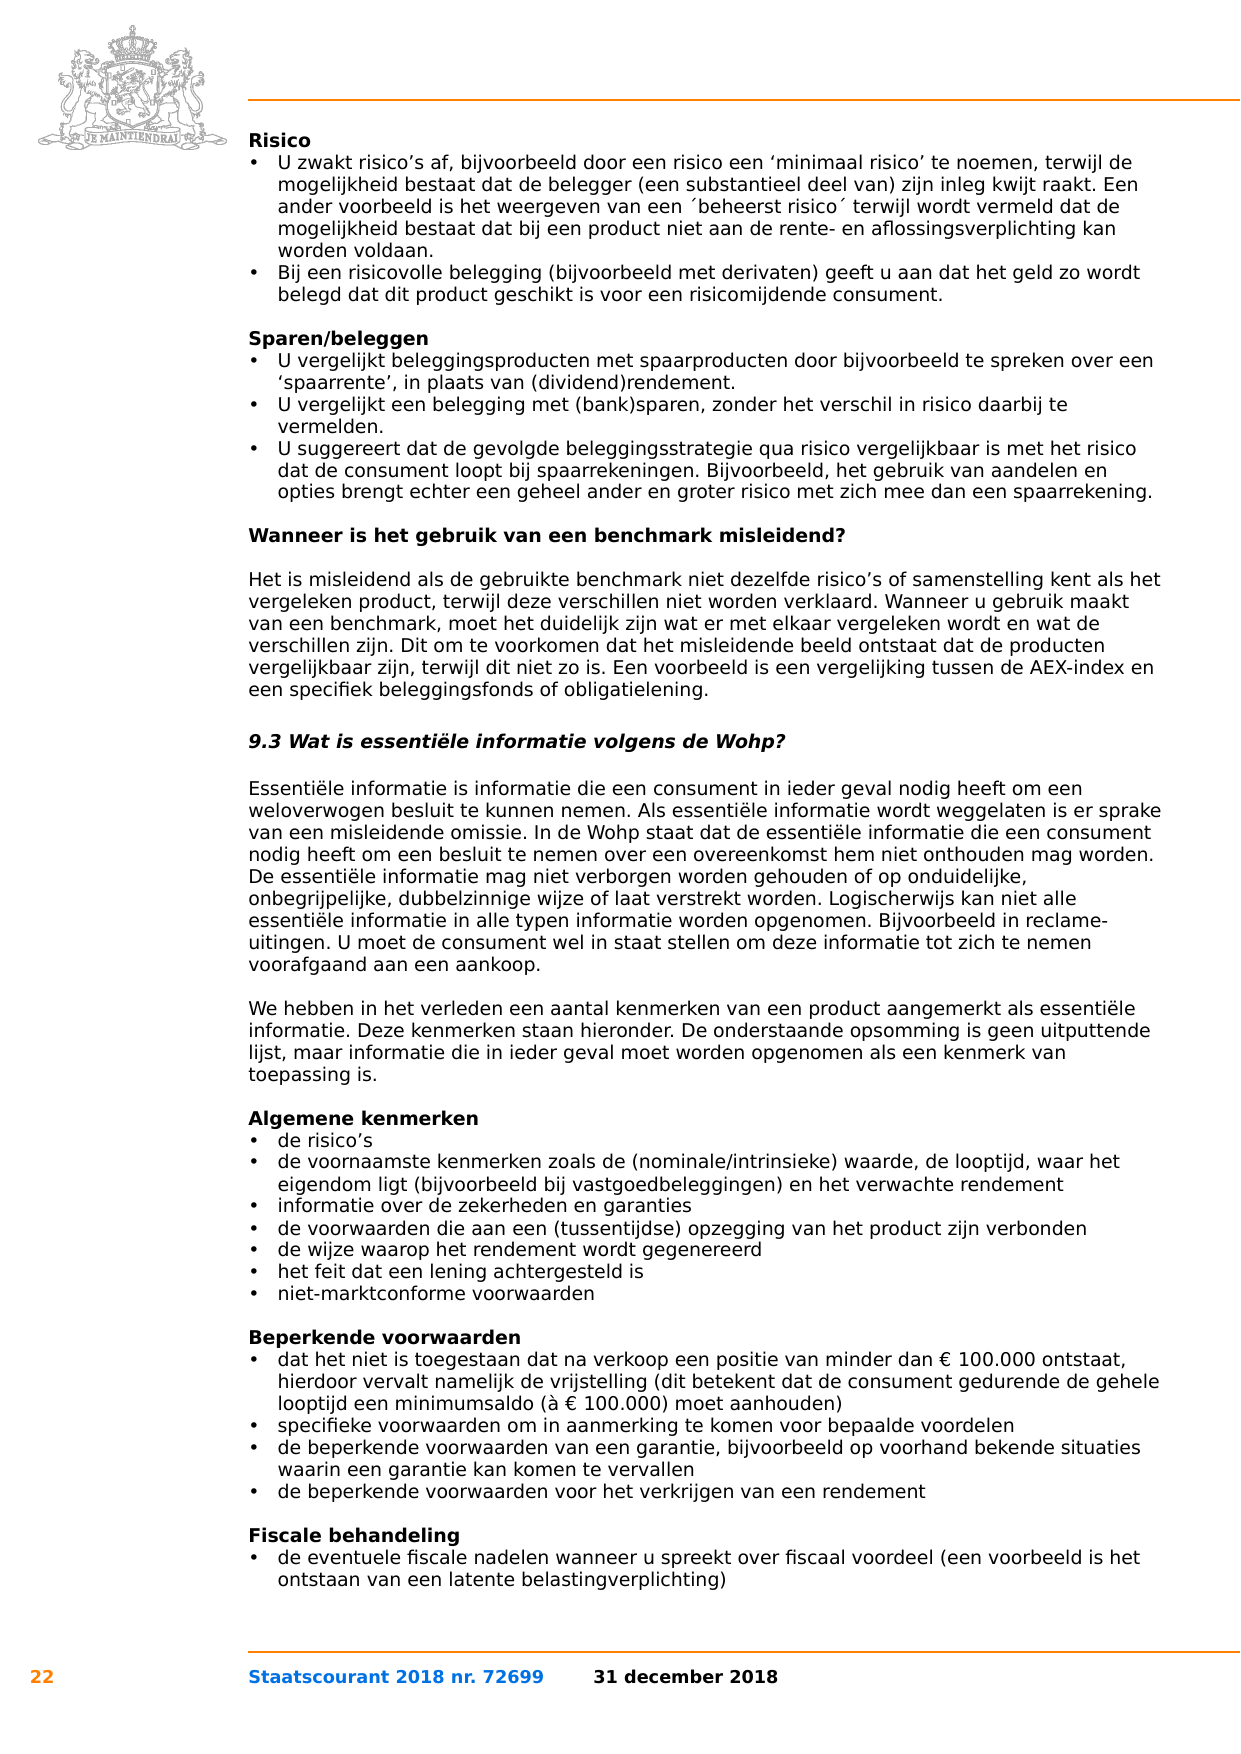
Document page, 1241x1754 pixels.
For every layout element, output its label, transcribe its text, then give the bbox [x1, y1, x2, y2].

text • U vergelijkt een belegging met (bank)sparen, zonder het verschil in risico daarbij te vermelden. [248, 393, 1163, 437]
text • de risico’s [248, 1129, 1163, 1151]
subtitle Beperkende voorwaarden [248, 1327, 1163, 1349]
subtitle Risico [248, 130, 1163, 152]
subtitle Fiscale behandeling [248, 1525, 1163, 1547]
subtitle Sparen/beleggen [248, 328, 1163, 349]
text We hebben in het verleden een aantal kenmerken van een product aangemerkt als essentiële informatie. Deze kenmerken staan hieronder. De onderstaande opsomming is geen uitputtende lijst, maar informatie die in ieder geval moet worden opgenomen als een kenmerk van toepassing is. [248, 998, 1163, 1086]
text • Bij een risicovolle belegging (bijvoorbeeld met derivaten) geeft u aan dat het geld zo wordt belegd dat dit product geschikt is voor een risicomijdende consument. [248, 262, 1163, 306]
text • U zwakt risico’s af, bijvoorbeeld door een risico een ‘minimaal risico’ te noemen, terwijl de mogelijkheid bestaat dat de belegger (een substantieel deel van) zijn inleg kwijt raakt. Een ander voorbeeld is het weergeven van een ´beheerst risico´ terwijl wordt vermeld dat de mogelijkheid bestaat dat bij een product niet aan de rente- en aflossingsverplichting kan worden voldaan. [248, 152, 1163, 262]
text • dat het niet is toegestaan dat na verkoop een positie van minder dan € 100.000 ontstaat, hierdoor vervalt namelijk de vrijstelling (dit betekent dat de consument gedurende de gehele looptijd een minimumsaldo (à € 100.000) moet aanhouden) [248, 1349, 1163, 1415]
text • specifieke voorwaarden om in aanmerking te komen voor bepaalde voordelen [248, 1415, 1163, 1437]
subtitle 9.3 Wat is essentiële informatie volgens de Wohp? [248, 731, 1163, 753]
text • het feit dat een lening achtergesteld is [248, 1261, 1163, 1283]
text • informatie over de zekerheden en garanties [248, 1195, 1163, 1217]
text Essentiële informatie is informatie die een consument in ieder geval nodig heeft om een weloverwogen besluit te kunnen nemen. Als essentiële informatie wordt weggelaten is er sprake van een misleidende omissie. In de Wohp staat dat de essentiële informatie die een consument nodig heeft om een besluit te nemen over een overeenkomst hem niet onthouden mag worden. De essentiële informatie mag niet verborgen worden gehouden of op onduidelijke, onbegrijpelijke, dubbelzinnige wijze of laat verstrekt worden. Logischerwijs kan niet alle essentiële informatie in alle typen informatie worden opgenomen. Bijvoorbeeld in reclame-uitingen. U moet de consument wel in staat stellen om deze informatie tot zich te nemen voorafgaand aan een aankoop. [248, 778, 1163, 976]
text • de voorwaarden die aan een (tussentijdse) opzegging van het product zijn verbonden [248, 1217, 1163, 1239]
text • de beperkende voorwaarden voor het verkrijgen van een rendement [248, 1481, 1163, 1503]
subtitle Wanneer is het gebruik van een benchmark misleidend? [248, 525, 1163, 547]
text • U vergelijkt beleggingsproducten met spaarproducten door bijvoorbeeld te spreken over een ‘spaarrente’, in plaats van (dividend)rendement. [248, 349, 1163, 393]
text • de voornaamste kenmerken zoals de (nominale/intrinsieke) waarde, de looptijd, waar het eigendom ligt (bijvoorbeeld bij vastgoedbeleggingen) en het verwachte rendement [248, 1151, 1163, 1195]
text • niet-marktconforme voorwaarden [248, 1283, 1163, 1305]
text • U suggereert dat de gevolgde beleggingsstrategie qua risico vergelijkbaar is met het risico dat de consument loopt bij spaarrekeningen. Bijvoorbeeld, het gebruik van aandelen en opties brengt echter een geheel ander en groter risico met zich mee dan een spaarrekening. [248, 437, 1163, 503]
text • de eventuele fiscale nadelen wanneer u spreekt over fiscaal voordeel (een voorbeeld is het ontstaan van een latente belastingverplichting) [248, 1547, 1163, 1591]
picture [38, 25, 227, 150]
subtitle Algemene kenmerken [248, 1107, 1163, 1129]
text Het is misleidend als de gebruikte benchmark niet dezelfde risico’s of samenstelling kent als het vergeleken product, terwijl deze verschillen niet worden verklaard. Wanneer u gebruik maakt van een benchmark, moet het duidelijk zijn wat er met elkaar vergeleken wordt en wat de verschillen zijn. Dit om te voorkomen dat het misleidende beeld ontstaat dat de producten vergelijkbaar zijn, terwijl dit niet zo is. Een voorbeeld is een vergelijking tussen de AEX-index en een specifiek beleggingsfonds of obligatielening. [248, 569, 1163, 701]
text • de wijze waarop het rendement wordt gegenereerd [248, 1239, 1163, 1261]
text • de beperkende voorwaarden van een garantie, bijvoorbeeld op voorhand bekende situaties waarin een garantie kan komen te vervallen [248, 1437, 1163, 1481]
